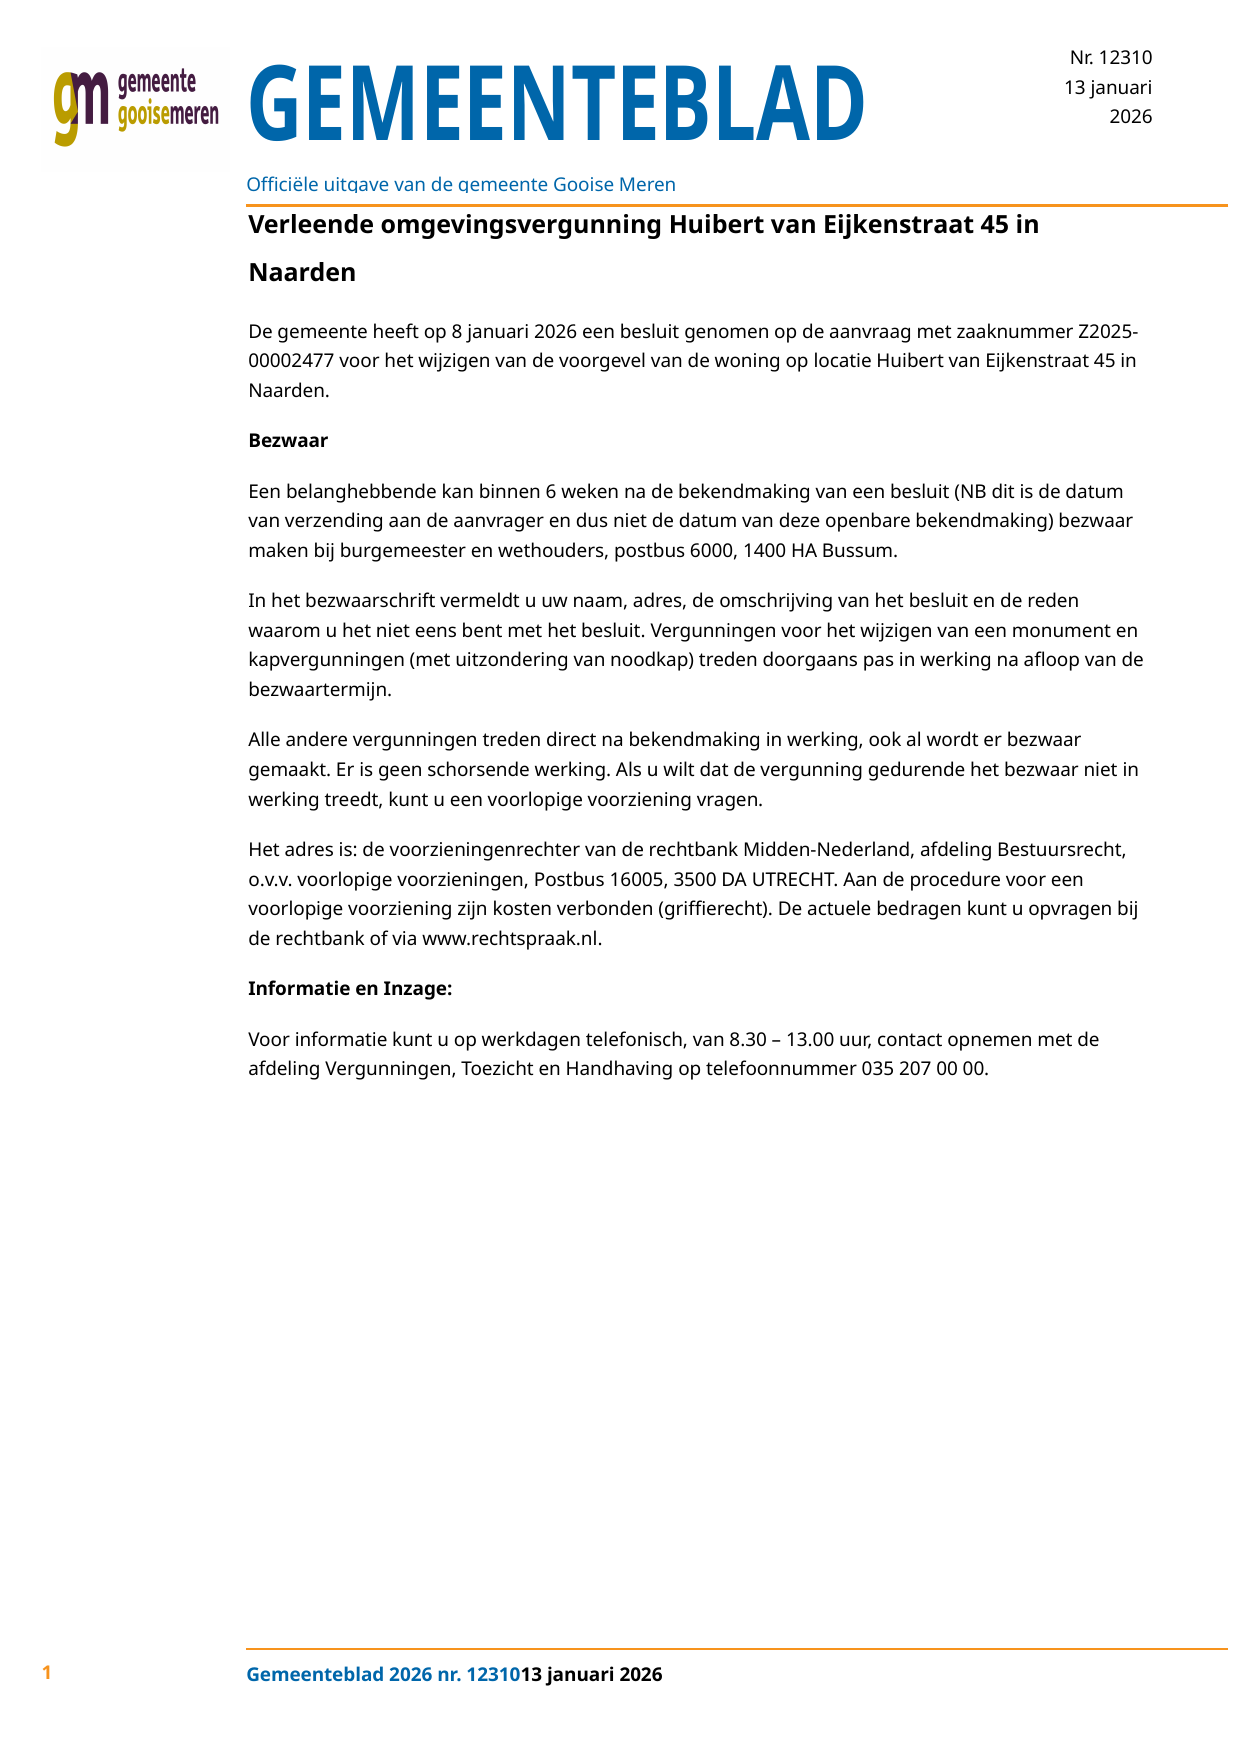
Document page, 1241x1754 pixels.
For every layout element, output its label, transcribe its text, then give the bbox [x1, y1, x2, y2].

text Alle andere vergunningen treden direct na bekendmaking in werking, ook al wordt er bezwaar gemaakt. Er is geen schorsende werking. Als u wilt dat de vergunning gedurende het bezwaar niet in werking treedt, kunt u een voorlopige voorziening vragen. [248, 727, 1152, 812]
text Verleende omgevingsvergunning Huibert van Eijkenstraat 45 in Naarden [248, 207, 1152, 288]
text Bezwaar [248, 427, 1152, 453]
text Een belanghebbende kan binnen 6 weken na de bekendmaking van een besluit (NB dit is de datum van verzending aan de aanvrager en dus niet de datum van deze openbare bekendmaking) bezwaar maken bij burgemeester en wethouders, postbus 6000, 1400 HA Bussum. [248, 478, 1152, 563]
text In het bezwaarschrift vermeldt u uw naam, adres, de omschrijving van het besluit en de reden waarom u het niet eens bent met het besluit. Vergunningen voor het wijzigen van een monument en kapvergunningen (met uitzondering van noodkap) treden doorgaans pas in werking na afloop van de bezwaartermijn. [248, 587, 1152, 702]
text Informatie en Inzage: [248, 975, 1152, 1001]
text De gemeente heeft op 8 januari 2026 een besluit genomen op de aanvraag met zaaknummer Z2025-00002477 voor het wijzigen van de voorgevel van de woning op locatie Huibert van Eijkenstraat 45 in Naarden. [248, 318, 1152, 403]
text Het adres is: de voorzieningenrechter van de rechtbank Midden-Nederland, afdeling Bestuursrecht, o.v.v. voorlopige voorzieningen, Postbus 16005, 3500 DA UTRECHT. Aan de procedure voor een voorlopige voorziening zijn kosten verbonden (griffierecht). De actuele bedragen kunt u opvragen bij de rechtbank of via www.rechtspraak.nl. [248, 836, 1152, 951]
picture [41, 47, 231, 172]
text Voor informatie kunt u op werkdagen telefonisch, van 8.30 – 13.00 uur, contact opnemen met de afdeling Vergunningen, Toezicht en Handhaving op telefoonnummer 035 207 00 00. [248, 1026, 1152, 1081]
